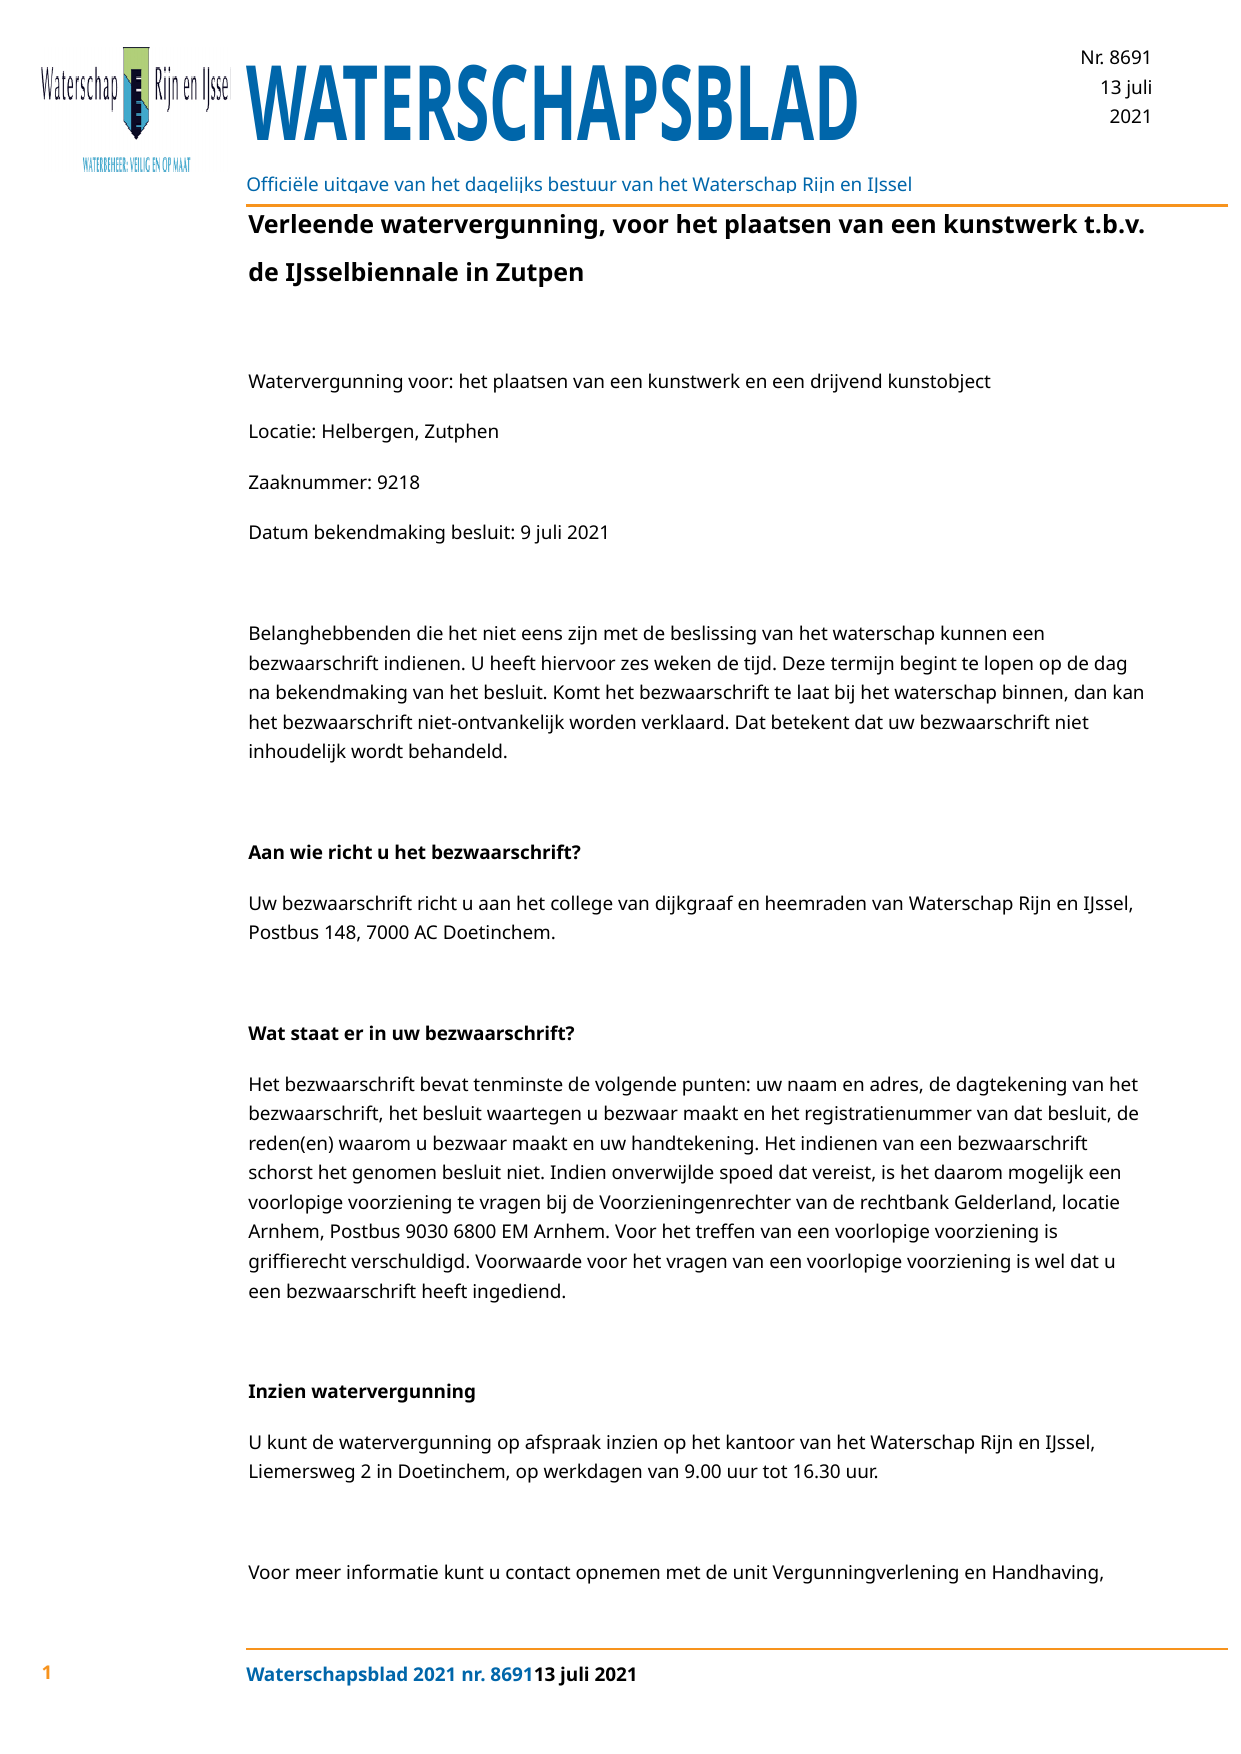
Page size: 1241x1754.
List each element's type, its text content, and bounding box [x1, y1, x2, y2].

text Uw bezwaarschrift richt u aan het college van dijkgraaf en heemraden van Waterschap Rijn en IJssel, Postbus 148, 7000 AC Doetinchem. [248, 890, 1152, 945]
text Inzien watervergunning [248, 1379, 1152, 1404]
text Het bezwaarschrift bevat tenminste de volgende punten: uw naam en adres, de dagtekening van het bezwaarschrift, het besluit waartegen u bezwaar maakt en het registratienummer van dat besluit, de reden(en) waarom u bezwaar maakt en uw handtekening. Het indienen van een bezwaarschrift schorst het genomen besluit niet. Indien onverwijlde spoed dat vereist, is het daarom mogelijk een voorlopige voorziening te vragen bij de Voorzieningenrechter van de rechtbank Gelderland, locatie Arnhem, Postbus 9030 6800 EM Arnhem. Voor het treffen van een voorlopige voorziening is griffierecht verschuldigd. Voorwaarde voor het vragen van een voorlopige voorziening is wel dat u een bezwaarschrift heeft ingediend. [248, 1071, 1152, 1304]
text Wat staat er in uw bezwaarschrift? [248, 1020, 1152, 1046]
text U kunt de watervergunning op afspraak inzien op het kantoor van het Waterschap Rijn en IJssel, Liemersweg 2 in Doetinchem, op werkdagen van 9.00 uur tot 16.30 uur. [248, 1429, 1152, 1484]
text Zaaknummer: 9218 [248, 469, 1152, 495]
picture [41, 47, 231, 172]
text Voor meer informatie kunt u contact opnemen met de unit Vergunningverlening en Handhaving, [248, 1559, 1152, 1585]
text Verleende watervergunning, voor het plaatsen van een kunstwerk t.b.v. de IJsselbiennale in Zutpen [248, 207, 1152, 288]
text Datum bekendmaking besluit: 9 juli 2021 [248, 519, 1152, 545]
text Locatie: Helbergen, Zutphen [248, 419, 1152, 444]
text Belanghebbenden die het niet eens zijn met de beslissing van het waterschap kunnen een bezwaarschrift indienen. U heeft hiervoor zes weken de tijd. Deze termijn begint te lopen op de dag na bekendmaking van het besluit. Komt het bezwaarschrift te laat bij het waterschap binnen, dan kan het bezwaarschrift niet-ontvankelijk worden verklaard. Dat betekent dat uw bezwaarschrift niet inhoudelijk wordt behandeld. [248, 620, 1152, 764]
text Watervergunning voor: het plaatsen van een kunstwerk en een drijvend kunstobject [248, 368, 1152, 394]
text Aan wie richt u het bezwaarschrift? [248, 839, 1152, 865]
